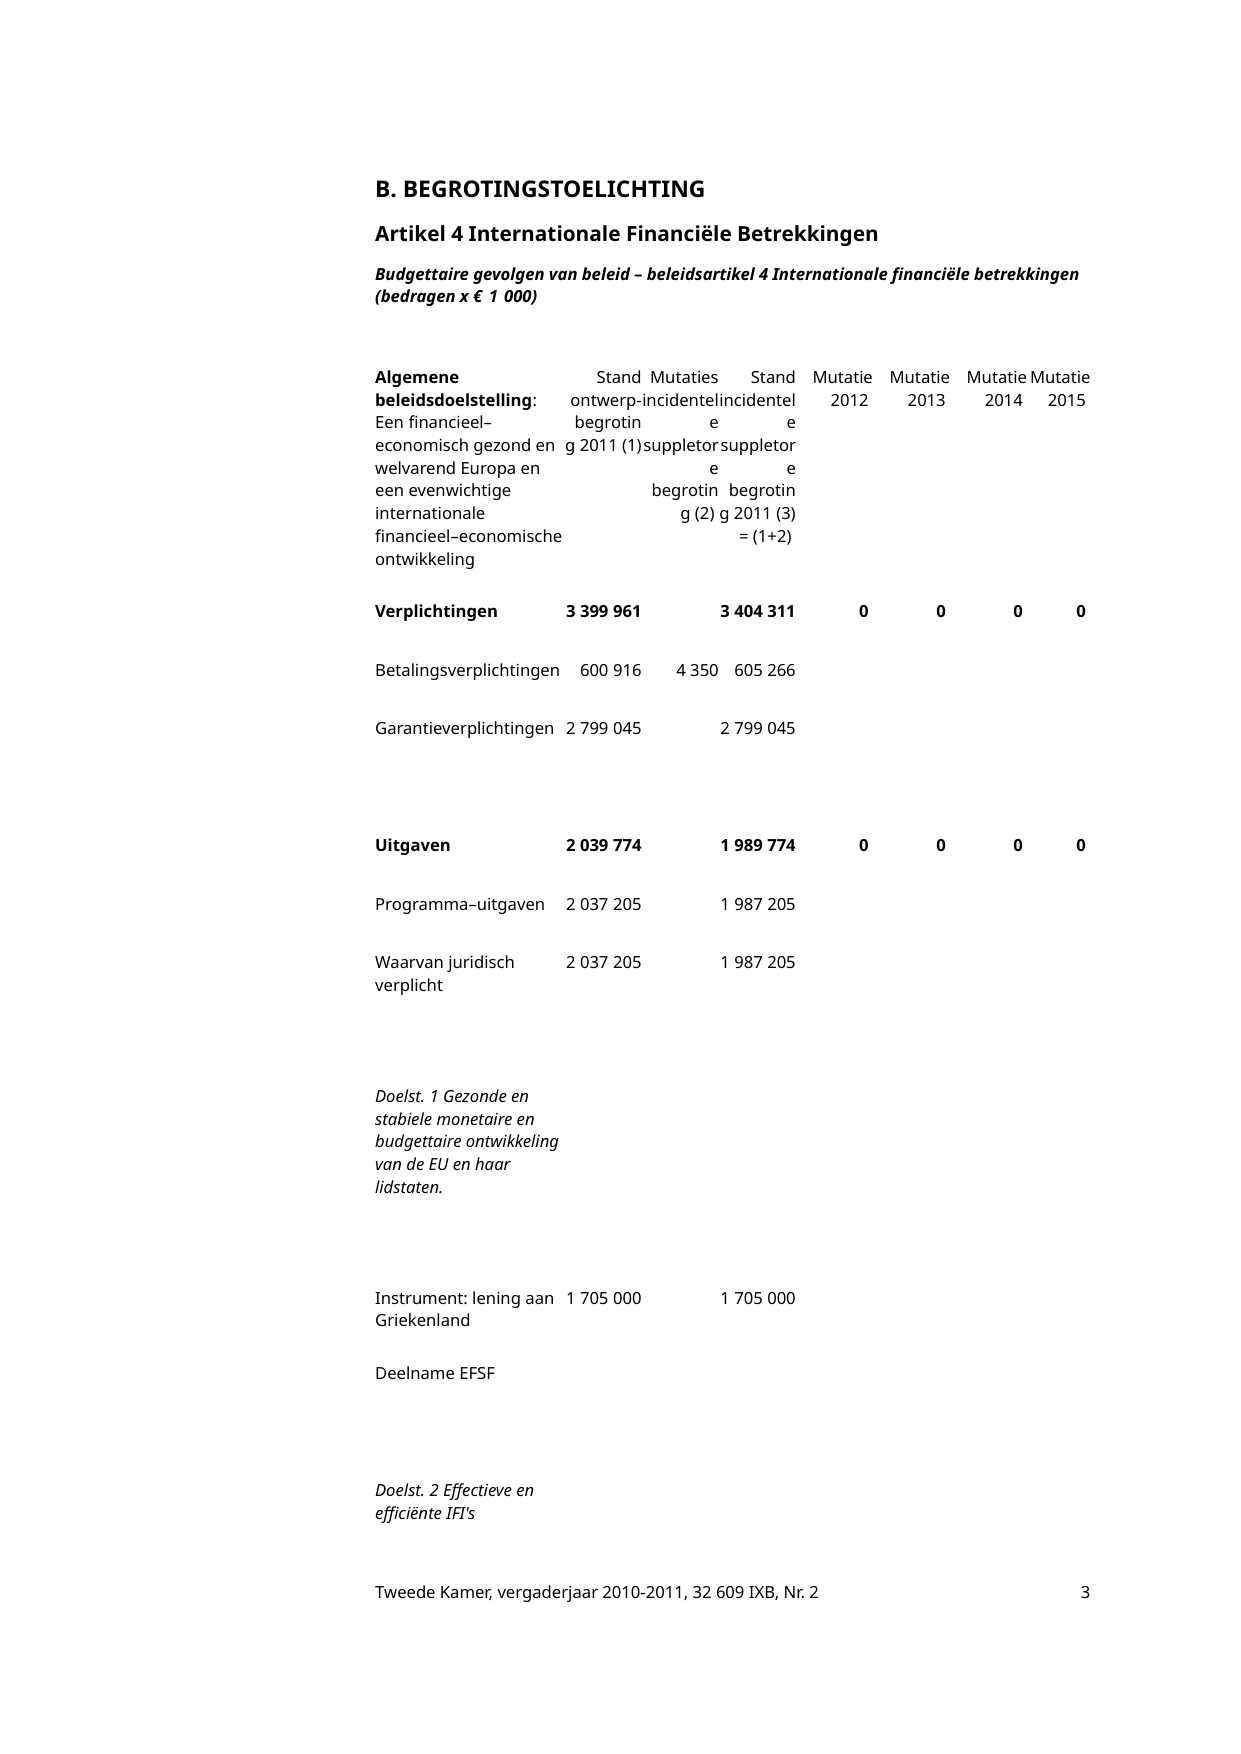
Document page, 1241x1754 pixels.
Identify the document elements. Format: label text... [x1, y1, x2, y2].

table_cell [950, 951, 1027, 1026]
table_cell 2 037 205 [564, 892, 641, 951]
table_cell [564, 1420, 641, 1479]
table_cell [719, 1228, 796, 1286]
table_cell Verplichtingen [375, 600, 564, 658]
table_cell [873, 658, 950, 717]
table_cell [873, 1479, 950, 1554]
table_cell [796, 1084, 873, 1228]
table_cell 2 039 774 [564, 834, 641, 892]
table_cell 0 [1027, 834, 1090, 892]
table_cell 2 799 045 [564, 717, 641, 775]
table_cell [796, 1362, 873, 1420]
table_cell [796, 1228, 873, 1286]
table_cell [564, 1084, 641, 1228]
table_cell [873, 1084, 950, 1228]
table_cell 3 404 311 [719, 600, 796, 658]
table_cell [796, 775, 873, 834]
table_cell 605 266 [719, 658, 796, 717]
table_cell [375, 1228, 564, 1286]
table_cell 1 987 205 [719, 892, 796, 951]
table_cell 1 705 000 [719, 1286, 796, 1362]
table_cell [564, 1479, 641, 1554]
table_cell [950, 1084, 1027, 1228]
table_cell [950, 1362, 1027, 1420]
table_cell [950, 1286, 1027, 1362]
table_cell 2 037 205 [564, 951, 641, 1026]
table_cell [375, 775, 564, 834]
table_cell [1027, 1228, 1090, 1286]
table_cell 0 [873, 834, 950, 892]
table_cell [873, 1026, 950, 1084]
table_header Stand incidentele suppletore begroting 2011 (3) = (1+2) [719, 366, 796, 600]
table_cell [564, 1228, 641, 1286]
table_cell [873, 951, 950, 1026]
table_cell [719, 1026, 796, 1084]
table_header Mutatie 2014 [950, 366, 1027, 600]
table_cell [1027, 1479, 1090, 1554]
table_cell [564, 1362, 641, 1420]
table_cell [796, 951, 873, 1026]
table_cell [950, 717, 1027, 775]
table_cell [641, 1026, 718, 1084]
table_cell [719, 1420, 796, 1479]
table_cell Doelst. 1 Gezonde en stabiele monetaire en budgettaire ontwikkeling van de EU en haar lidstaten. [375, 1084, 564, 1228]
table_cell Uitgaven [375, 834, 564, 892]
table_cell [641, 892, 718, 951]
table_cell [1027, 892, 1090, 951]
table_cell [796, 1420, 873, 1479]
table_cell [564, 775, 641, 834]
table_cell [641, 951, 718, 1026]
table_cell [796, 1286, 873, 1362]
table_header Mutatie 2013 [873, 366, 950, 600]
table_cell [873, 1362, 950, 1420]
table_cell [950, 1026, 1027, 1084]
table_cell [564, 1026, 641, 1084]
table_cell [641, 717, 718, 775]
table_cell [719, 1362, 796, 1420]
table_header Mutatie 2012 [796, 366, 873, 600]
table_cell [641, 1286, 718, 1362]
text Artikel 4 Internationale Financiële Betrekkingen [375, 219, 1090, 247]
table_cell 0 [1027, 600, 1090, 658]
table_cell [796, 892, 873, 951]
table_cell [873, 1420, 950, 1479]
table_header Stand ontwerp-begroting 2011 (1) [564, 366, 641, 600]
table_cell [719, 1479, 796, 1554]
text Budgettaire gevolgen van beleid – beleidsartikel 4 Internationale financiële betrekkingen (bedragen x € 1 000) [375, 262, 1090, 308]
table_cell Betalingsverplichtingen [375, 658, 564, 717]
table_cell 2 799 045 [719, 717, 796, 775]
table_cell [873, 1228, 950, 1286]
table_cell 0 [796, 600, 873, 658]
table_cell Programma–uitgaven [375, 892, 564, 951]
table_cell [1027, 1286, 1090, 1362]
table_cell [1027, 717, 1090, 775]
table_cell [950, 1420, 1027, 1479]
table_cell Waarvan juridisch verplicht [375, 951, 564, 1026]
table_cell Deelname EFSF [375, 1362, 564, 1420]
table_cell [1027, 1026, 1090, 1084]
table_cell 4 350 [641, 658, 718, 717]
table_cell [1027, 1420, 1090, 1479]
table_cell [641, 1479, 718, 1554]
table_cell [641, 1420, 718, 1479]
table_cell [796, 717, 873, 775]
subtitle B. BEGROTINGSTOELICHTING [375, 172, 1090, 204]
table_cell 0 [873, 600, 950, 658]
table_cell [950, 1228, 1027, 1286]
table_header Mutatie 2015 [1027, 366, 1090, 600]
table_cell [950, 892, 1027, 951]
table_cell [1027, 658, 1090, 717]
table_cell [873, 892, 950, 951]
table_cell [950, 1479, 1027, 1554]
table_cell [641, 834, 718, 892]
table_cell [796, 1479, 873, 1554]
table_cell [641, 1228, 718, 1286]
table_cell [375, 1420, 564, 1479]
table_cell 3 399 961 [564, 600, 641, 658]
table_cell 1 989 774 [719, 834, 796, 892]
table_cell [375, 1026, 564, 1084]
table_cell [1027, 1084, 1090, 1228]
table_cell 0 [950, 600, 1027, 658]
table_cell Instrument: lening aan Griekenland [375, 1286, 564, 1362]
table_cell [641, 1362, 718, 1420]
table_cell [873, 717, 950, 775]
table_cell 0 [796, 834, 873, 892]
table_cell [641, 1084, 718, 1228]
table_cell Doelst. 2 Effectieve en efficiënte IFI's [375, 1479, 564, 1554]
table_cell [796, 658, 873, 717]
table_cell [873, 775, 950, 834]
table_cell [1027, 775, 1090, 834]
table_cell [719, 775, 796, 834]
table_cell [719, 1084, 796, 1228]
table_cell [641, 600, 718, 658]
table_cell [1027, 1362, 1090, 1420]
table_cell 1 987 205 [719, 951, 796, 1026]
table_header Mutaties incidentele suppletore begroting (2) [641, 366, 718, 600]
table_cell [873, 1286, 950, 1362]
table_cell [796, 1026, 873, 1084]
table_cell 0 [950, 834, 1027, 892]
table_cell [950, 775, 1027, 834]
table_cell [950, 658, 1027, 717]
table_header Algemene beleidsdoelstelling: Een financieel–economisch gezond en welvarend Europa en een evenwichtige internationale financieel–economische ontwikkeling [375, 366, 564, 600]
table_cell 1 705 000 [564, 1286, 641, 1362]
table_cell 600 916 [564, 658, 641, 717]
table_cell [641, 775, 718, 834]
table_cell Garantieverplichtingen [375, 717, 564, 775]
table_cell [1027, 951, 1090, 1026]
